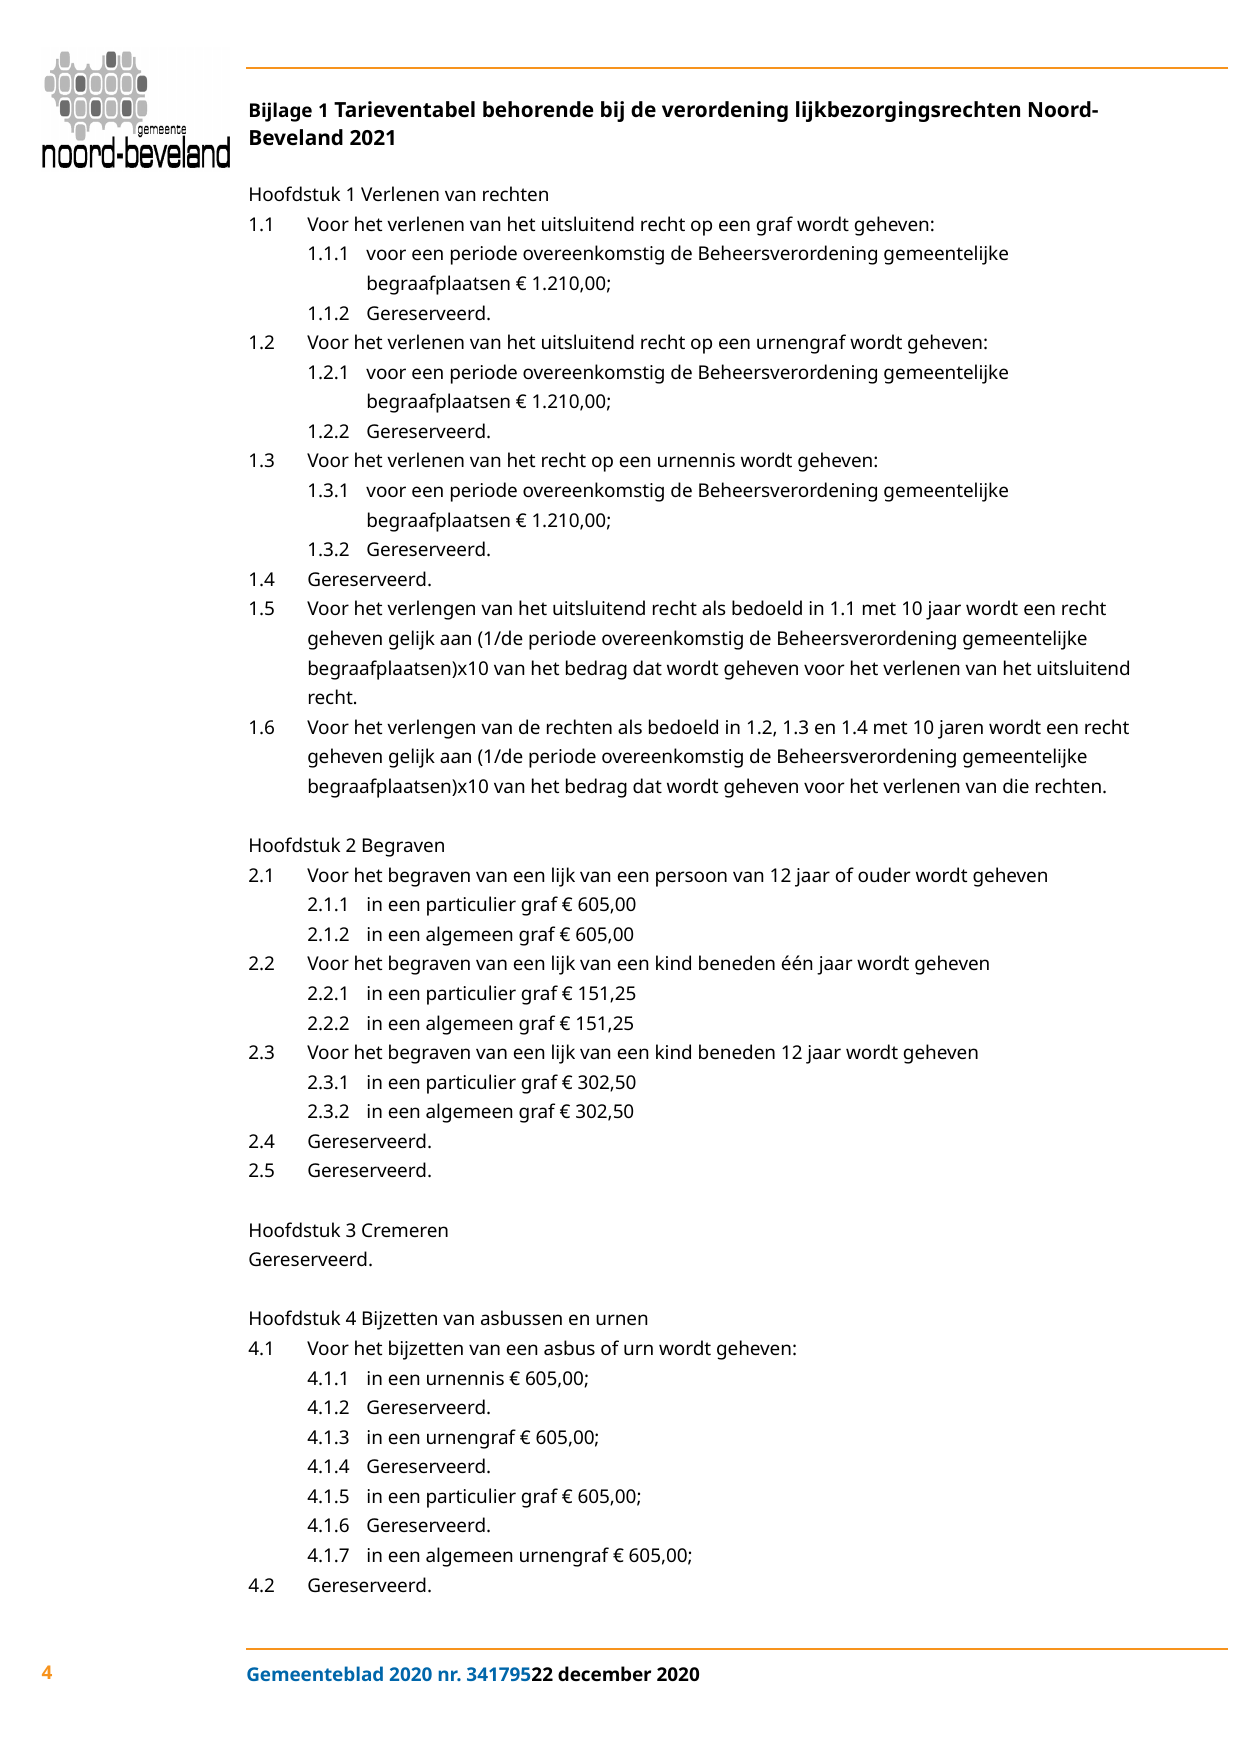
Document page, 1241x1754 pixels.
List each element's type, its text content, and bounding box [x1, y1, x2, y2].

list Voor het verlengen van de rechten als bedoeld in 1.2, 1.3 en 1.4 met 10 jaren wordt een recht geheven gelijk aan (1/de periode overeenkomstig de Beheersverordening gemeentelijke begraafplaatsen)x10 van het bedrag dat wordt geheven voor het verlenen van die rechten. [248, 714, 1152, 799]
list Gereserveerd. [248, 1128, 1152, 1154]
list in een urnengraf € 605,00; [307, 1424, 1152, 1449]
list Gereserveerd. [307, 536, 1152, 562]
list in een particulier graf € 605,00 [307, 891, 1152, 917]
list Voor het bijzetten van een asbus of urn wordt geheven: [248, 1335, 1152, 1361]
list Gereserveerd. [307, 418, 1152, 444]
list in een particulier graf € 302,50 [307, 1069, 1152, 1094]
list in een algemeen urnengraf € 605,00; [307, 1542, 1152, 1568]
list Gereserveerd. [307, 1394, 1152, 1420]
list Voor het verlenen van het uitsluitend recht op een urnengraf wordt geheven: [248, 329, 1152, 355]
text Bijlage 1 Tarieventabel behorende bij de verordening lijkbezorgingsrechten Noord-Beveland 2021 [248, 95, 1152, 152]
text Hoofdstuk 3 Cremeren [248, 1217, 1152, 1242]
text Hoofdstuk 4 Bijzetten van asbussen en urnen [248, 1306, 1152, 1331]
list Gereserveerd. [307, 1513, 1152, 1538]
list Gereserveerd. [307, 300, 1152, 325]
list Voor het verlenen van het uitsluitend recht op een graf wordt geheven: [248, 211, 1152, 237]
list Gereserveerd. [307, 1453, 1152, 1479]
list Gereserveerd. [248, 1572, 1152, 1597]
list in een algemeen graf € 605,00 [307, 921, 1152, 947]
list Gereserveerd. [248, 566, 1152, 592]
list Voor het begraven van een lijk van een kind beneden één jaar wordt geheven [248, 951, 1152, 976]
picture [41, 47, 231, 172]
list in een particulier graf € 605,00; [307, 1483, 1152, 1509]
text Hoofdstuk 1 Verlenen van rechten [248, 181, 1152, 207]
list in een urnennis € 605,00; [307, 1365, 1152, 1390]
list Gereserveerd. [248, 1158, 1152, 1183]
list Voor het verlengen van het uitsluitend recht als bedoeld in 1.1 met 10 jaar wordt een recht geheven gelijk aan (1/de periode overeenkomstig de Beheersverordening gemeentelijke begraafplaatsen)x10 van het bedrag dat wordt geheven voor het verlenen van het uitsluitend recht. [248, 596, 1152, 710]
text Hoofdstuk 2 Begraven [248, 832, 1152, 858]
list Voor het begraven van een lijk van een kind beneden 12 jaar wordt geheven [248, 1039, 1152, 1065]
text Gereserveerd. [248, 1246, 1152, 1272]
list in een particulier graf € 151,25 [307, 980, 1152, 1006]
list Voor het begraven van een lijk van een persoon van 12 jaar of ouder wordt geheven [248, 862, 1152, 887]
list Voor het verlenen van het recht op een urnennis wordt geheven: [248, 448, 1152, 473]
list in een algemeen graf € 151,25 [307, 1010, 1152, 1035]
list in een algemeen graf € 302,50 [307, 1098, 1152, 1124]
list voor een periode overeenkomstig de Beheersverordening gemeentelijke begraafplaatsen € 1.210,00; [307, 477, 1152, 532]
list voor een periode overeenkomstig de Beheersverordening gemeentelijke begraafplaatsen € 1.210,00; [307, 241, 1152, 296]
list voor een periode overeenkomstig de Beheersverordening gemeentelijke begraafplaatsen € 1.210,00; [307, 359, 1152, 414]
